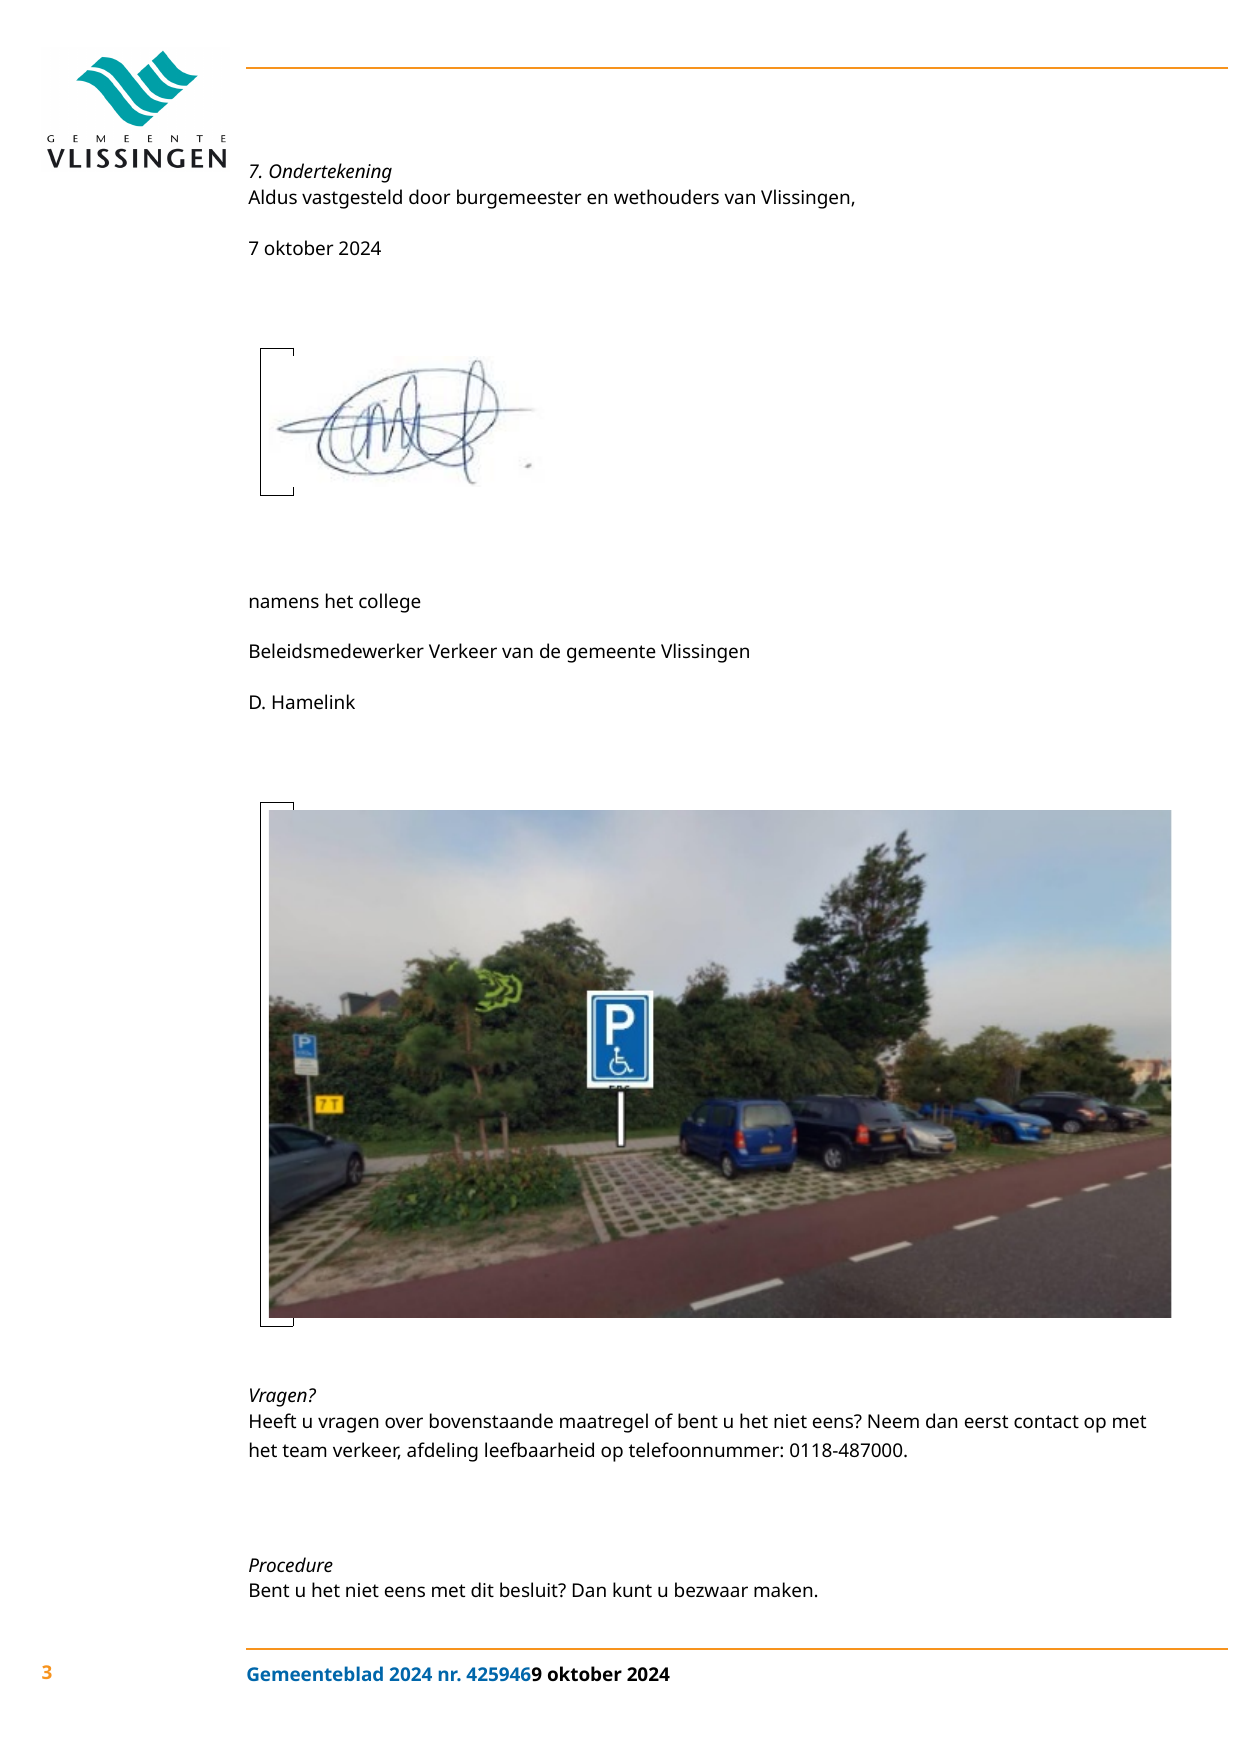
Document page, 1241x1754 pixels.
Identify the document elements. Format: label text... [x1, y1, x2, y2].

text namens het college [248, 588, 1152, 614]
text Aldus vastgesteld door burgemeester en wethouders van Vlissingen, [248, 184, 1152, 210]
text Bent u het niet eens met dit besluit? Dan kunt u bezwaar maken. [248, 1577, 1152, 1603]
picture [268, 810, 1173, 1318]
picture [268, 356, 549, 487]
text Vragen? [248, 1382, 1152, 1408]
picture [41, 47, 231, 172]
text 7. Ondertekening [248, 159, 1152, 184]
text 7 oktober 2024 [248, 235, 1152, 261]
text Beleidsmedewerker Verkeer van de gemeente Vlissingen [248, 638, 1152, 664]
text D. Hamelink [248, 689, 1152, 714]
text Heeft u vragen over bovenstaande maatregel of bent u het niet eens? Neem dan eerst contact op met het team verkeer, afdeling leefbaarheid op telefoonnummer: 0118-487000. [248, 1408, 1152, 1463]
text Procedure [248, 1552, 1152, 1577]
